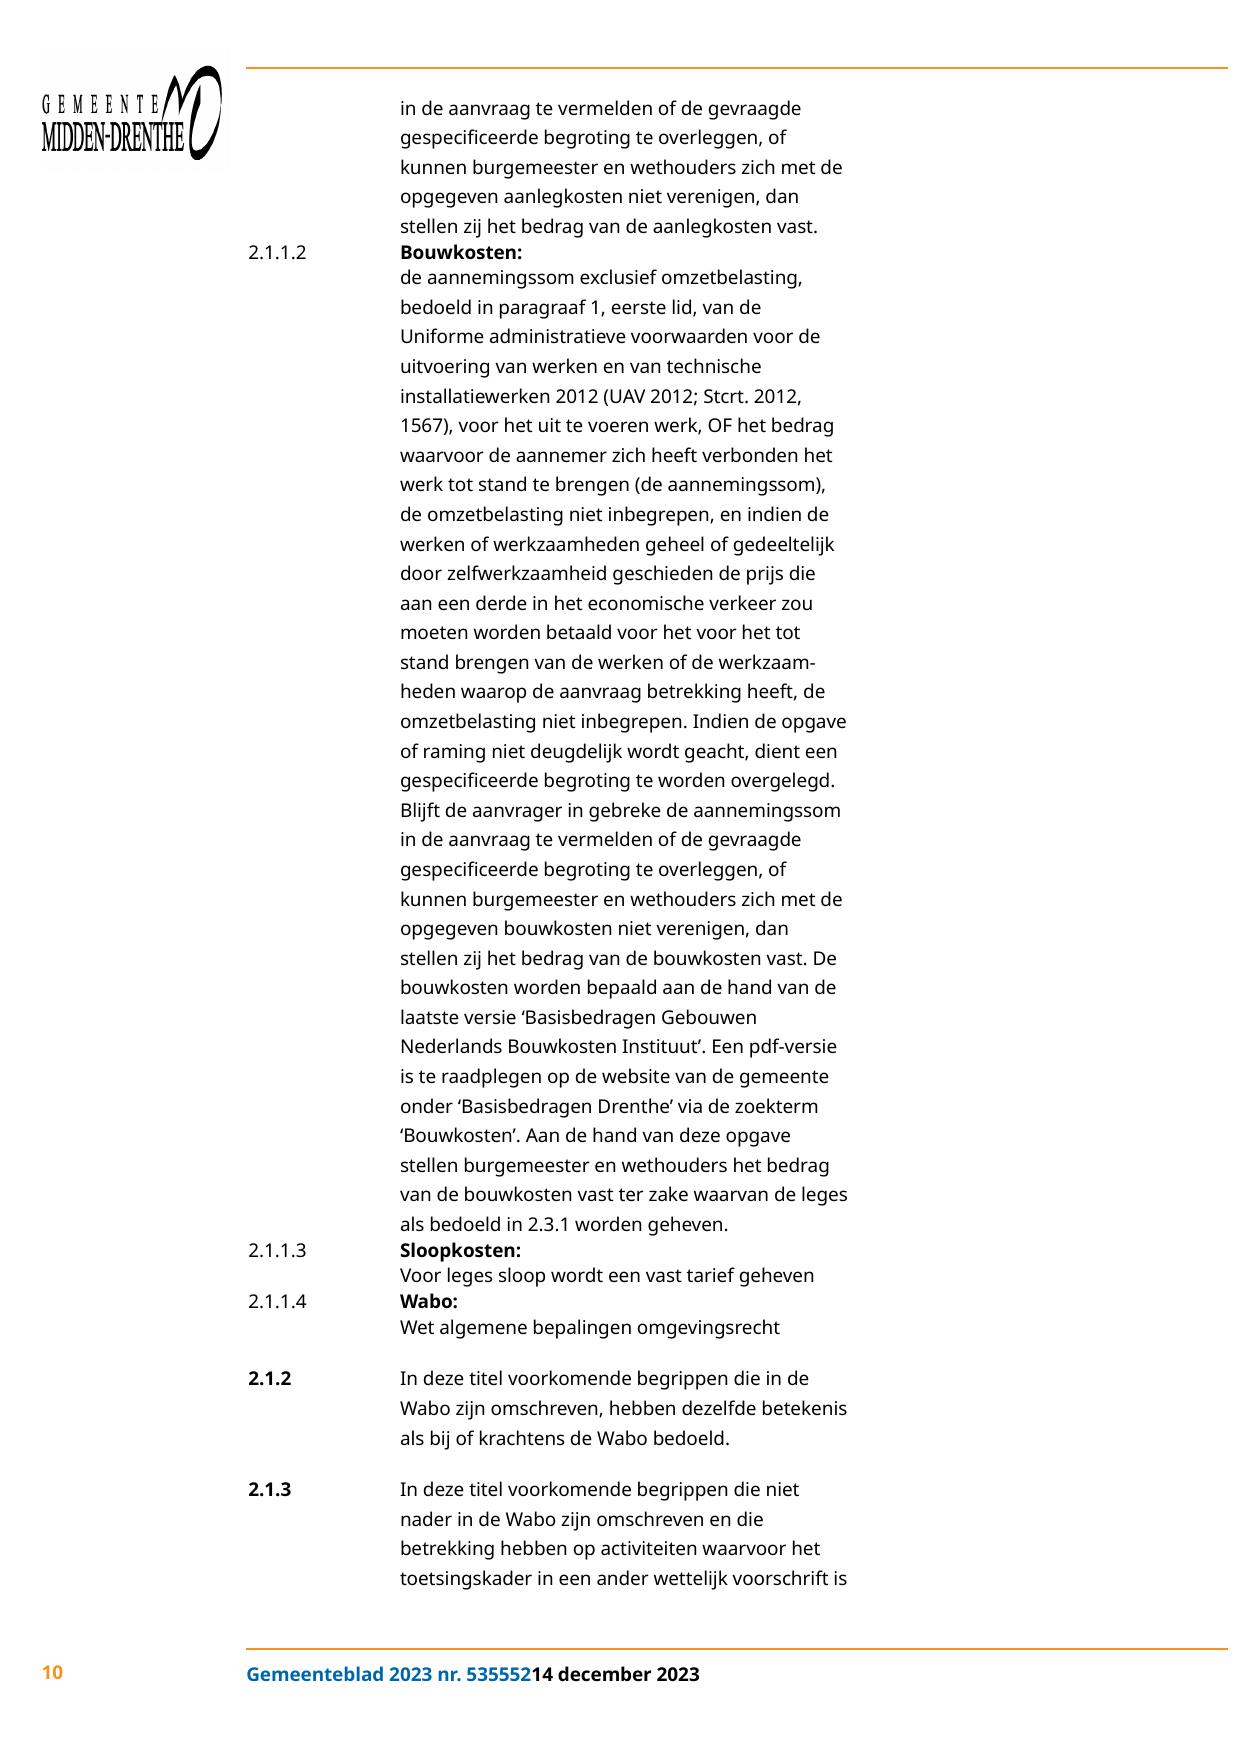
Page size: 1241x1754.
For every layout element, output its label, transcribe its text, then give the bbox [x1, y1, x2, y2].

table_cell In deze titel voorkomende begrippen die niet nader in de Wabo zijn omschreven en die betrekking hebben op activiteiten waarvoor het toetsingskader in een ander wettelijk voorschrift is [400, 1476, 848, 1591]
picture [41, 47, 231, 172]
table_cell [1000, 1366, 1152, 1451]
table_cell [848, 239, 1000, 264]
table_cell [248, 1314, 400, 1340]
table_cell Wet algemene bepalingen omgevingsrecht [400, 1314, 848, 1340]
table_cell 2.1.1.2 [248, 239, 400, 264]
table_cell 2.1.3 [248, 1476, 400, 1591]
table_cell Bouwkosten: [400, 239, 848, 264]
table_cell in de aanvraag te vermelden of de gevraagde gespecificeerde begroting te overleggen, of kunnen burgemeester en wethouders zich met de opgegeven aanlegkosten niet verenigen, dan stellen zij het bedrag van de aanlegkosten vast. [400, 95, 848, 239]
table_cell [848, 1314, 1000, 1340]
table_cell [248, 265, 400, 1237]
table_cell 2.1.1.4 [248, 1289, 400, 1314]
table_cell [848, 1237, 1000, 1263]
table_cell Voor leges sloop wordt een vast tarief geheven [400, 1263, 848, 1288]
table_cell In deze titel voorkomende begrippen die in de Wabo zijn omschreven, hebben dezelfde betekenis als bij of krachtens de Wabo bedoeld. [400, 1366, 848, 1451]
table_cell [848, 1263, 1000, 1288]
table_cell [848, 1340, 1000, 1366]
table_cell [1000, 265, 1152, 1237]
table_cell Wabo: [400, 1289, 848, 1314]
table_cell [848, 1289, 1000, 1314]
table_cell [1000, 1476, 1152, 1591]
table_cell 2.1.2 [248, 1366, 400, 1451]
table_cell [248, 1263, 400, 1288]
table_cell [1000, 1289, 1152, 1314]
table_cell [1000, 95, 1152, 239]
table_cell [400, 1340, 848, 1366]
table_cell [1000, 1314, 1152, 1340]
table_cell [1000, 239, 1152, 264]
table_cell [400, 1451, 848, 1476]
table_cell [1000, 1340, 1152, 1366]
table_cell [848, 95, 1000, 239]
table_cell 2.1.1.3 [248, 1237, 400, 1263]
table_cell [248, 95, 400, 239]
table_cell [848, 1366, 1000, 1451]
table_cell [248, 1340, 400, 1366]
table_cell [1000, 1237, 1152, 1263]
table_cell [848, 1476, 1000, 1591]
table_cell Sloopkosten: [400, 1237, 848, 1263]
table_cell [848, 265, 1000, 1237]
table_cell [1000, 1263, 1152, 1288]
table_cell [848, 1451, 1000, 1476]
table_cell de aannemingssom exclusief omzetbelasting, bedoeld in paragraaf 1, eerste lid, van de Uniforme administratieve voorwaarden voor de uitvoering van werken en van technische installatiewerken 2012 (UAV 2012; Stcrt. 2012, 1567), voor het uit te voeren werk, OF het bedrag waarvoor de aannemer zich heeft verbonden het werk tot stand te brengen (de aannemingssom), de omzetbelasting niet inbegrepen, en indien de werken of werkzaamheden geheel of gedeeltelijk door zelfwerkzaamheid geschieden de prijs die aan een derde in het economische verkeer zou moeten worden betaald voor het voor het tot stand brengen van de werken of de werkzaam-heden waarop de aanvraag betrekking heeft, de omzetbelasting niet inbegrepen. Indien de opgave of raming niet deugdelijk wordt geacht, dient een gespecificeerde begroting te worden overgelegd. Blijft de aanvrager in gebreke de aannemingssom in de aanvraag te vermelden of de gevraagde gespecificeerde begroting te overleggen, of kunnen burgemeester en wethouders zich met de opgegeven bouwkosten niet verenigen, dan stellen zij het bedrag van de bouwkosten vast. De bouwkosten worden bepaald aan de hand van de laatste versie ‘Basisbedragen Gebouwen Nederlands Bouwkosten Instituut’. Een pdf-versie is te raadplegen op de website van de gemeente onder ‘Basisbedragen Drenthe’ via de zoekterm ‘Bouwkosten’. Aan de hand van deze opgave stellen burgemeester en wethouders het bedrag van de bouwkosten vast ter zake waarvan de leges als bedoeld in 2.3.1 worden geheven. [400, 265, 848, 1237]
table_cell [1000, 1451, 1152, 1476]
table_cell [248, 1451, 400, 1476]
